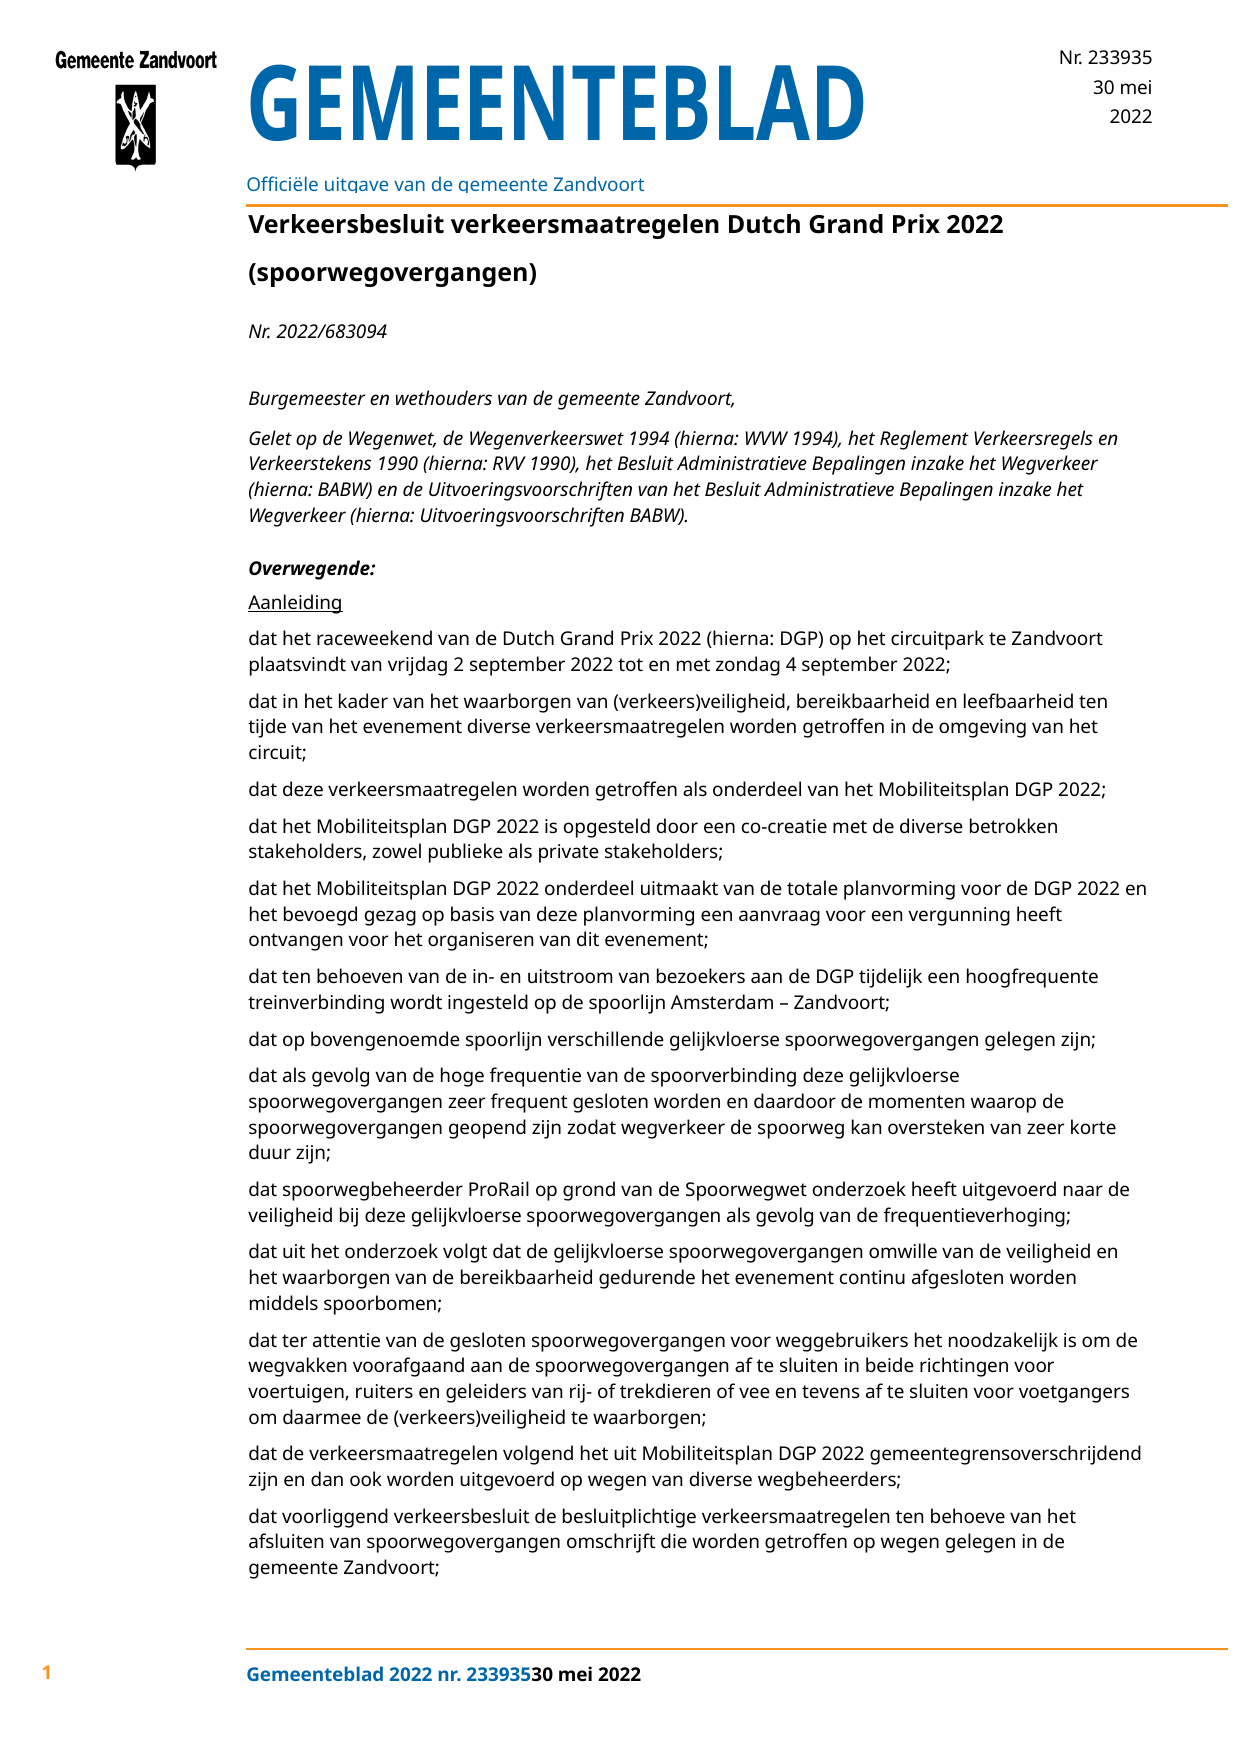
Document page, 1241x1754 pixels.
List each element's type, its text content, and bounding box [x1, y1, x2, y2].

text Gelet op de Wegenwet, de Wegenverkeerswet 1994 (hierna: WVW 1994), het Reglement Verkeersregels en Verkeerstekens 1990 (hierna: RVV 1990), het Besluit Administratieve Bepalingen inzake het Wegverkeer (hierna: BABW) en de Uitvoeringsvoorschriften van het Besluit Administratieve Bepalingen inzake het Wegverkeer (hierna: Uitvoeringsvoorschriften BABW). [248, 425, 1152, 528]
text Nr. 2022/683094 [248, 318, 1152, 344]
text dat de verkeersmaatregelen volgend het uit Mobiliteitsplan DGP 2022 gemeentegrensoverschrijdend zijn en dan ook worden uitgevoerd op wegen van diverse wegbeheerders; [248, 1441, 1152, 1492]
text dat op bovengenoemde spoorlijn verschillende gelijkvloerse spoorwegovergangen gelegen zijn; [248, 1026, 1152, 1051]
text Overwegende: [248, 555, 1152, 581]
text dat het Mobiliteitsplan DGP 2022 is opgesteld door een co-creatie met de diverse betrokken stakeholders, zowel publieke als private stakeholders; [248, 813, 1152, 864]
text dat als gevolg van de hoge frequentie van de spoorverbinding deze gelijkvloerse spoorwegovergangen zeer frequent gesloten worden en daardoor de momenten waarop de spoorwegovergangen geopend zijn zodat wegverkeer de spoorweg kan oversteken van zeer korte duur zijn; [248, 1062, 1152, 1165]
text dat voorliggend verkeersbesluit de besluitplichtige verkeersmaatregelen ten behoeve van het afsluiten van spoorwegovergangen omschrijft die worden getroffen op wegen gelegen in de gemeente Zandvoort; [248, 1503, 1152, 1580]
text dat het raceweekend van de Dutch Grand Prix 2022 (hierna: DGP) op het circuitpark te Zandvoort plaatsvindt van vrijdag 2 september 2022 tot en met zondag 4 september 2022; [248, 626, 1152, 677]
text dat spoorwegbeheerder ProRail op grond van de Spoorwegwet onderzoek heeft uitgevoerd naar de veiligheid bij deze gelijkvloerse spoorwegovergangen als gevolg van de frequentieverhoging; [248, 1176, 1152, 1228]
text dat ter attentie van de gesloten spoorwegovergangen voor weggebruikers het noodzakelijk is om de wegvakken voorafgaand aan de spoorwegovergangen af te sluiten in beide richtingen voor voertuigen, ruiters en geleiders van rij- of trekdieren of vee en tevens af te sluiten voor voetgangers om daarmee de (verkeers)veiligheid te waarborgen; [248, 1327, 1152, 1430]
text Aanleiding [248, 589, 1152, 615]
text Verkeersbesluit verkeersmaatregelen Dutch Grand Prix 2022 (spoorwegovergangen) [248, 207, 1152, 288]
text dat het Mobiliteitsplan DGP 2022 onderdeel uitmaakt van de totale planvorming voor de DGP 2022 en het bevoegd gezag op basis van deze planvorming een aanvraag voor een vergunning heeft ontvangen voor het organiseren van dit evenement; [248, 875, 1152, 952]
text dat deze verkeersmaatregelen worden getroffen als onderdeel van het Mobiliteitsplan DGP 2022; [248, 776, 1152, 802]
text dat ten behoeven van de in- en uitstroom van bezoekers aan de DGP tijdelijk een hoogfrequente treinverbinding wordt ingesteld op de spoorlijn Amsterdam – Zandvoort; [248, 963, 1152, 1015]
text dat in het kader van het waarborgen van (verkeers)veiligheid, bereikbaarheid en leefbaarheid ten tijde van het evenement diverse verkeersmaatregelen worden getroffen in de omgeving van het circuit; [248, 688, 1152, 765]
text dat uit het onderzoek volgt dat de gelijkvloerse spoorwegovergangen omwille van de veiligheid en het waarborgen van de bereikbaarheid gedurende het evenement continu afgesloten worden middels spoorbomen; [248, 1239, 1152, 1316]
text Burgemeester en wethouders van de gemeente Zandvoort, [248, 386, 1152, 411]
picture [41, 47, 231, 172]
